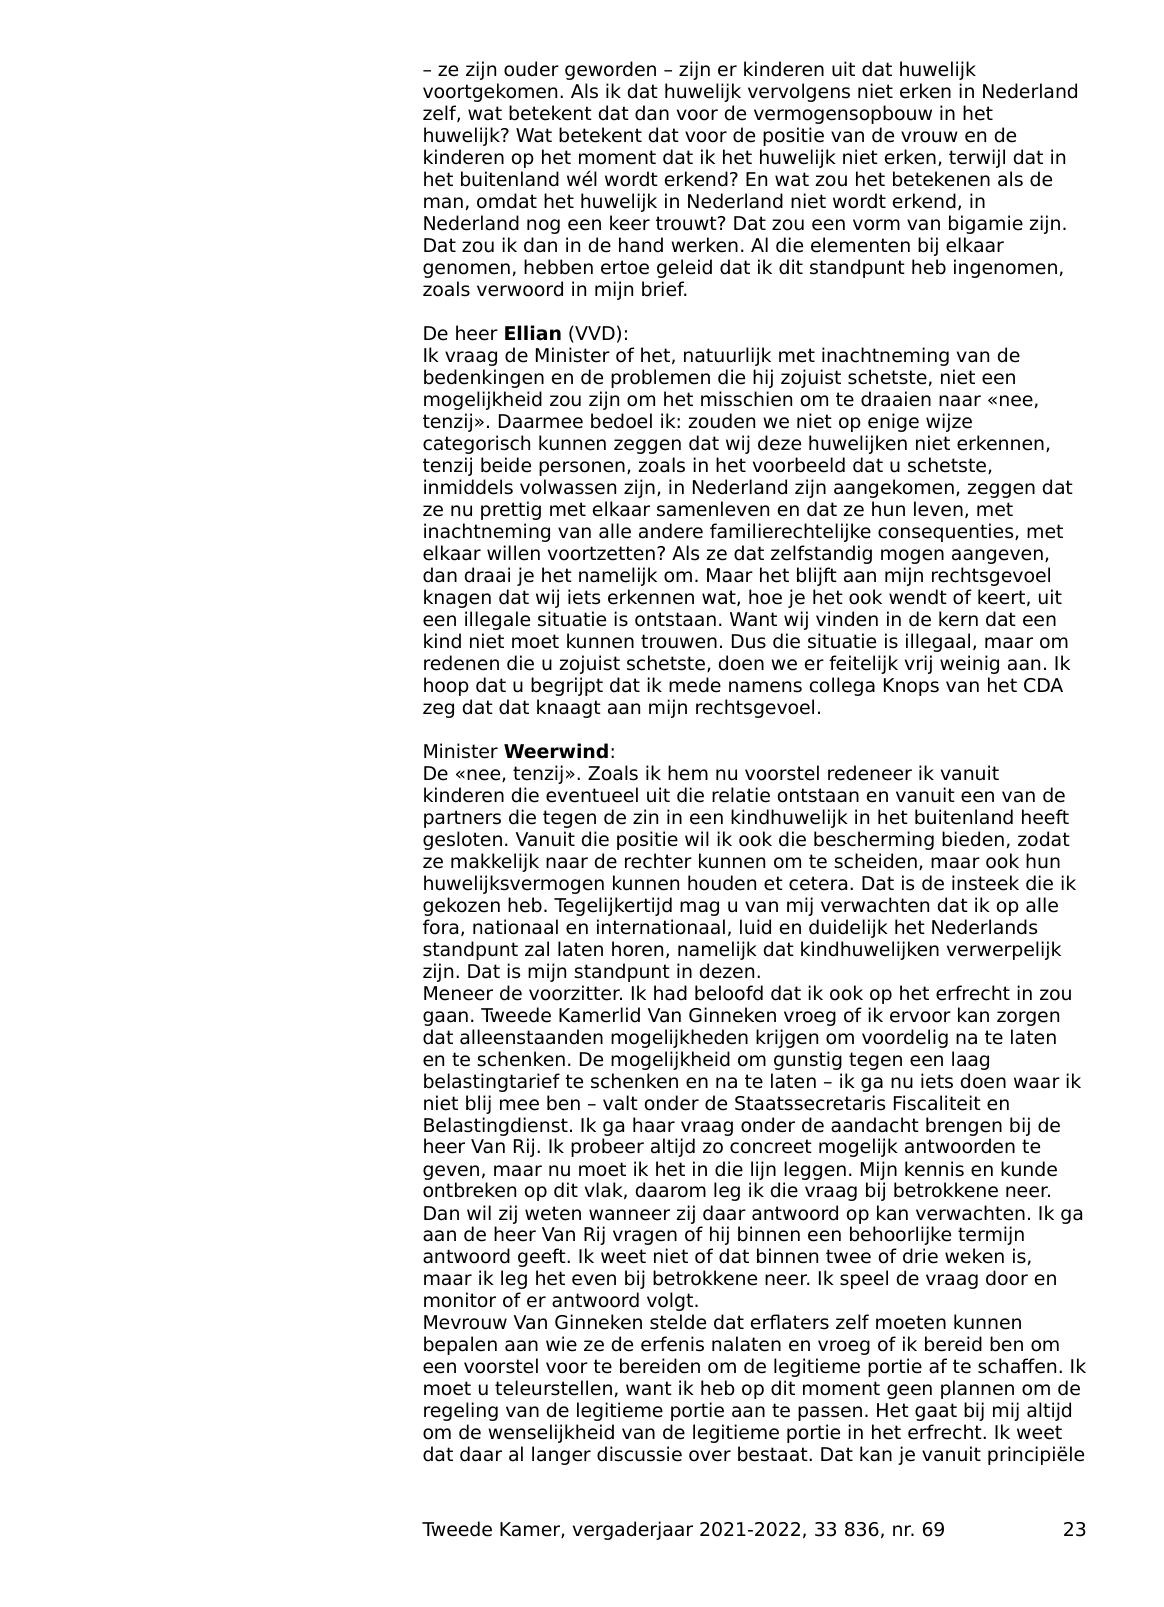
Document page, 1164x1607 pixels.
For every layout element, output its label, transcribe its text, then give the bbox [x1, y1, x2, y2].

text Meneer de voorzitter. Ik had beloofd dat ik ook op het erfrecht in zou gaan. Tweede Kamerlid Van Ginneken vroeg of ik ervoor kan zorgen dat alleenstaanden mogelijkheden krijgen om voordelig na te laten en te schenken. De mogelijkheid om gunstig tegen een laag belastingtarief te schenken en na te laten – ik ga nu iets doen waar ik niet blij mee ben – valt onder de Staatssecretaris Fiscaliteit en Belastingdienst. Ik ga haar vraag onder de aandacht brengen bij de heer Van Rij. Ik probeer altijd zo concreet mogelijk antwoorden te geven, maar nu moet ik het in die lijn leggen. Mijn kennis en kunde ontbreken op dit vlak, daarom leg ik die vraag bij betrokkene neer. Dan wil zij weten wanneer zij daar antwoord op kan verwachten. Ik ga aan de heer Van Rij vragen of hij binnen een behoorlijke termijn antwoord geeft. Ik weet niet of dat binnen twee of drie weken is, maar ik leg het even bij betrokkene neer. Ik speel de vraag door en monitor of er antwoord volgt. [422, 983, 1087, 1312]
text Mevrouw Van Ginneken stelde dat erflaters zelf moeten kunnen bepalen aan wie ze de erfenis nalaten en vroeg of ik bereid ben om een voorstel voor te bereiden om de legitieme portie af te schaffen. Ik moet u teleurstellen, want ik heb op dit moment geen plannen om de regeling van de legitieme portie aan te passen. Het gaat bij mij altijd om de wenselijkheid van de legitieme portie in het erfrecht. Ik weet dat daar al langer discussie over bestaat. Dat kan je vanuit principiële [422, 1312, 1087, 1466]
text De «nee, tenzij». Zoals ik hem nu voorstel redeneer ik vanuit kinderen die eventueel uit die relatie ontstaan en vanuit een van de partners die tegen de zin in een kindhuwelijk in het buitenland heeft gesloten. Vanuit die positie wil ik ook die bescherming bieden, zodat ze makkelijk naar de rechter kunnen om te scheiden, maar ook hun huwelijksvermogen kunnen houden et cetera. Dat is de insteek die ik gekozen heb. Tegelijkertijd mag u van mij verwachten dat ik op alle fora, nationaal en internationaal, luid en duidelijk het Nederlands standpunt zal laten horen, namelijk dat kindhuwelijken verwerpelijk zijn. Dat is mijn standpunt in dezen. [422, 763, 1087, 983]
text Minister Weerwind: [422, 741, 1087, 763]
text – ze zijn ouder geworden – zijn er kinderen uit dat huwelijk voortgekomen. Als ik dat huwelijk vervolgens niet erken in Nederland zelf, wat betekent dat dan voor de vermogensopbouw in het huwelijk? Wat betekent dat voor de positie van de vrouw en de kinderen op het moment dat ik het huwelijk niet erken, terwijl dat in het buitenland wél wordt erkend? En wat zou het betekenen als de man, omdat het huwelijk in Nederland niet wordt erkend, in Nederland nog een keer trouwt? Dat zou een vorm van bigamie zijn. Dat zou ik dan in de hand werken. Al die elementen bij elkaar genomen, hebben ertoe geleid dat ik dit standpunt heb ingenomen, zoals verwoord in mijn brief. [422, 59, 1087, 301]
text Ik vraag de Minister of het, natuurlijk met inachtneming van de bedenkingen en de problemen die hij zojuist schetste, niet een mogelijkheid zou zijn om het misschien om te draaien naar «nee, tenzij». Daarmee bedoel ik: zouden we niet op enige wijze categorisch kunnen zeggen dat wij deze huwelijken niet erkennen, tenzij beide personen, zoals in het voorbeeld dat u schetste, inmiddels volwassen zijn, in Nederland zijn aangekomen, zeggen dat ze nu prettig met elkaar samenleven en dat ze hun leven, met inachtneming van alle andere familierechtelijke consequenties, met elkaar willen voortzetten? Als ze dat zelfstandig mogen aangeven, dan draai je het namelijk om. Maar het blijft aan mijn rechtsgevoel knagen dat wij iets erkennen wat, hoe je het ook wendt of keert, uit een illegale situatie is ontstaan. Want wij vinden in de kern dat een kind niet moet kunnen trouwen. Dus die situatie is illegaal, maar om redenen die u zojuist schetste, doen we er feitelijk vrij weinig aan. Ik hoop dat u begrijpt dat ik mede namens collega Knops van het CDA zeg dat dat knaagt aan mijn rechtsgevoel. [422, 345, 1087, 719]
text De heer Ellian (VVD): [422, 323, 1087, 345]
